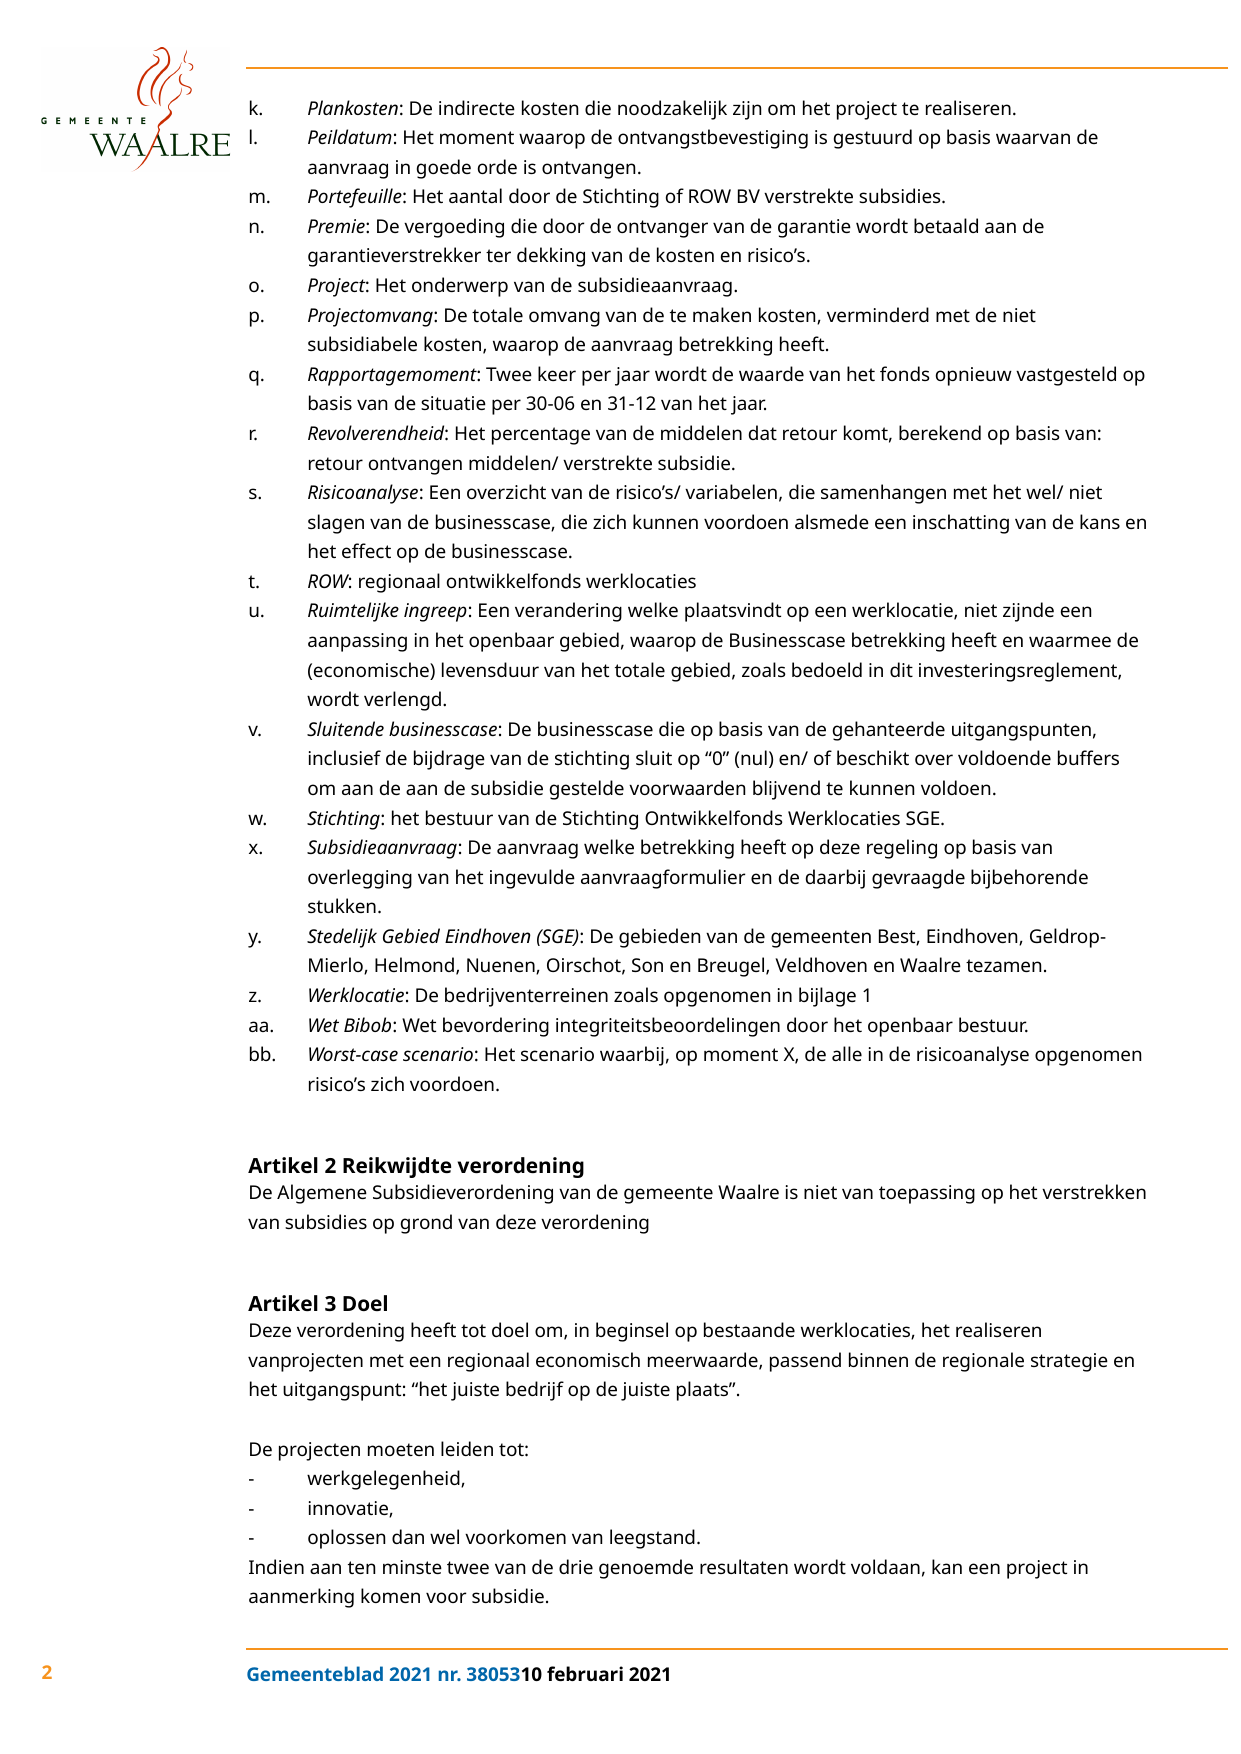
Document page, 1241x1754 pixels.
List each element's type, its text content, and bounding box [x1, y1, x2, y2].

list Stichting: het bestuur van de Stichting Ontwikkelfonds Werklocaties SGE. [248, 805, 1152, 831]
list Risicoanalyse: Een overzicht van de risico’s/ variabelen, die samenhangen met het wel/ niet slagen van de businesscase, die zich kunnen voordoen alsmede een inschatting van de kans en het effect op de businesscase. [248, 479, 1152, 564]
list Revolverendheid: Het percentage van de middelen dat retour komt, berekend op basis van: retour ontvangen middelen/ verstrekte subsidie. [248, 420, 1152, 476]
list innovatie, [248, 1495, 1152, 1521]
picture [41, 47, 231, 172]
list Project: Het onderwerp van de subsidieaanvraag. [248, 272, 1152, 298]
text De Algemene Subsidieverordening van de gemeente Waalre is niet van toepassing op het verstrekken van subsidies op grond van deze verordening [248, 1179, 1152, 1235]
text Artikel 3 Doel [248, 1289, 1152, 1317]
text Indien aan ten minste twee van de drie genoemde resultaten wordt voldaan, kan een project in aanmerking komen voor subsidie. [248, 1554, 1152, 1609]
list Stedelijk Gebied Eindhoven (SGE): De gebieden van de gemeenten Best, Eindhoven, Geldrop-Mierlo, Helmond, Nuenen, Oirschot, Son en Breugel, Veldhoven en Waalre tezamen. [248, 923, 1152, 978]
list Projectomvang: De totale omvang van de te maken kosten, verminderd met de niet subsidiabele kosten, waarop de aanvraag betrekking heeft. [248, 302, 1152, 357]
list Worst-case scenario: Het scenario waarbij, op moment X, de alle in de risicoanalyse opgenomen risico’s zich voordoen. [248, 1041, 1152, 1097]
list Sluitende businesscase: De businesscase die op basis van de gehanteerde uitgangspunten, inclusief de bijdrage van de stichting sluit op “0” (nul) en/ of beschikt over voldoende buffers om aan de aan de subsidie gestelde voorwaarden blijvend te kunnen voldoen. [248, 716, 1152, 801]
text De projecten moeten leiden tot: [248, 1436, 1152, 1462]
text Artikel 2 Reikwijdte verordening [248, 1151, 1152, 1179]
list Subsidieaanvraag: De aanvraag welke betrekking heeft op deze regeling op basis van overlegging van het ingevulde aanvraagformulier en de daarbij gevraagde bijbehorende stukken. [248, 834, 1152, 919]
list Plankosten: De indirecte kosten die noodzakelijk zijn om het project te realiseren. [248, 95, 1152, 121]
list ROW: regionaal ontwikkelfonds werklocaties [248, 568, 1152, 594]
list Portefeuille: Het aantal door de Stichting of ROW BV verstrekte subsidies. [248, 183, 1152, 209]
list Wet Bibob: Wet bevordering integriteitsbeoordelingen door het openbaar bestuur. [248, 1012, 1152, 1038]
list oplossen dan wel voorkomen van leegstand. [248, 1524, 1152, 1550]
list Premie: De vergoeding die door de ontvanger van de garantie wordt betaald aan de garantieverstrekker ter dekking van de kosten en risico’s. [248, 213, 1152, 268]
list Werklocatie: De bedrijventerreinen zoals opgenomen in bijlage 1 [248, 982, 1152, 1008]
list Rapportagemoment: Twee keer per jaar wordt de waarde van het fonds opnieuw vastgesteld op basis van de situatie per 30-06 en 31-12 van het jaar. [248, 361, 1152, 416]
list Ruimtelijke ingreep: Een verandering welke plaatsvindt op een werklocatie, niet zijnde een aanpassing in het openbaar gebied, waarop de Businesscase betrekking heeft en waarmee de (economische) levensduur van het totale gebied, zoals bedoeld in dit investeringsreglement, wordt verlengd. [248, 598, 1152, 712]
list Peildatum: Het moment waarop de ontvangstbevestiging is gestuurd op basis waarvan de aanvraag in goede orde is ontvangen. [248, 124, 1152, 180]
text Deze verordening heeft tot doel om, in beginsel op bestaande werklocaties, het realiseren vanprojecten met een regionaal economisch meerwaarde, passend binnen de regionale strategie en het uitgangspunt: “het juiste bedrijf op de juiste plaats”. [248, 1317, 1152, 1402]
list werkgelegenheid, [248, 1465, 1152, 1491]
